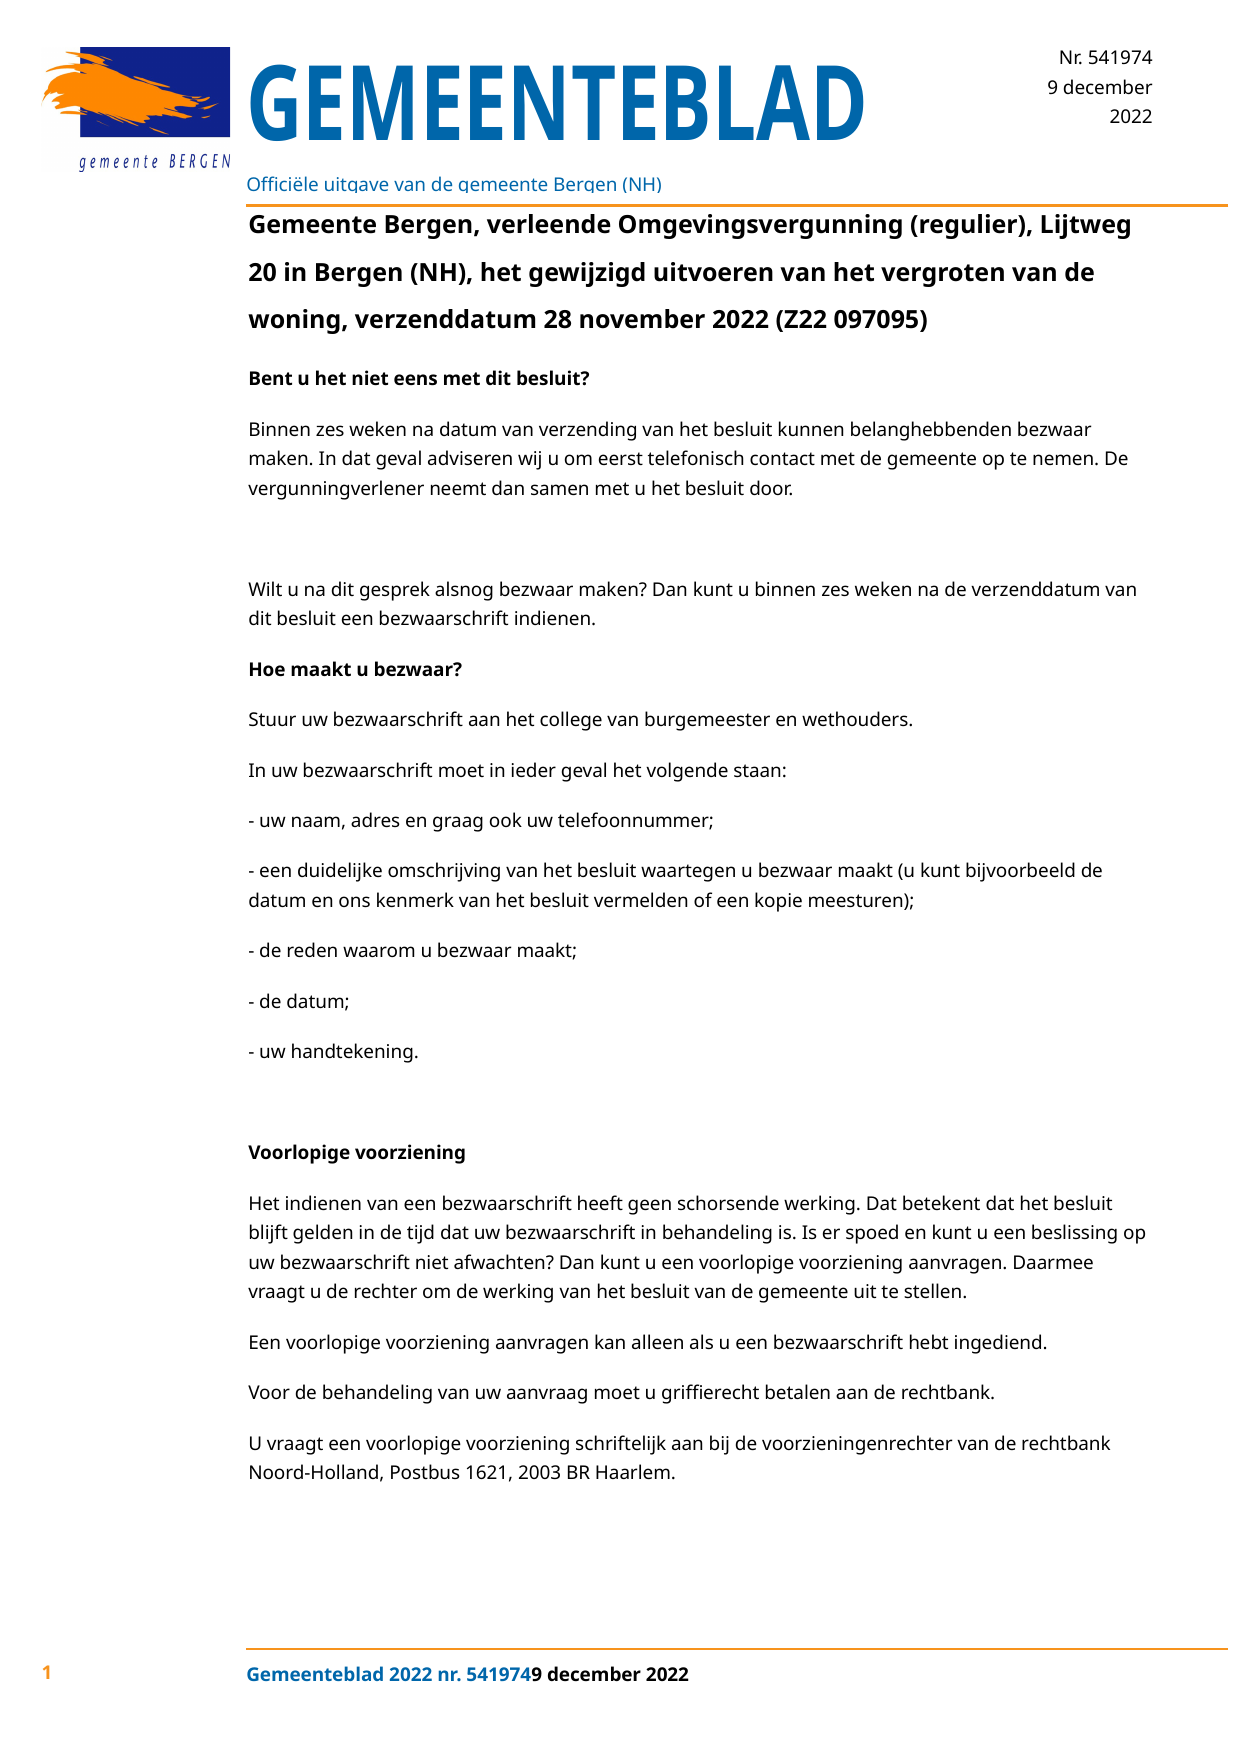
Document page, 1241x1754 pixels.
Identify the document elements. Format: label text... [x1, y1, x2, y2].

text Hoe maakt u bezwaar? [248, 656, 1152, 682]
text Een voorlopige voorziening aanvragen kan alleen als u een bezwaarschrift hebt ingediend. [248, 1329, 1152, 1354]
text Wilt u na dit gesprek alsnog bezwaar maken? Dan kunt u binnen zes weken na de verzenddatum van dit besluit een bezwaarschrift indienen. [248, 576, 1152, 631]
picture [41, 47, 231, 172]
text - uw naam, adres en graag ook uw telefoonnummer; [248, 807, 1152, 833]
text U vraagt een voorlopige voorziening schriftelijk aan bij de voorzieningenrechter van de rechtbank Noord-Holland, Postbus 1621, 2003 BR Haarlem. [248, 1430, 1152, 1485]
text Het indienen van een bezwaarschrift heeft geen schorsende werking. Dat betekent dat het besluit blijft gelden in de tijd dat uw bezwaarschrift in behandeling is. Is er spoed en kunt u een beslissing op uw bezwaarschrift niet afwachten? Dan kunt u een voorlopige voorziening aanvragen. Daarmee vraagt u de rechter om de werking van het besluit van de gemeente uit te stellen. [248, 1190, 1152, 1304]
text - de datum; [248, 988, 1152, 1014]
text Binnen zes weken na datum van verzending van het besluit kunnen belanghebbenden bezwaar maken. In dat geval adviseren wij u om eerst telefonisch contact met de gemeente op te nemen. De vergunningverlener neemt dan samen met u het besluit door. [248, 416, 1152, 501]
text Bent u het niet eens met dit besluit? [248, 366, 1152, 391]
text - de reden waarom u bezwaar maakt; [248, 938, 1152, 963]
text Voor de behandeling van uw aanvraag moet u griffierecht betalen aan de rechtbank. [248, 1379, 1152, 1405]
text In uw bezwaarschrift moet in ieder geval het volgende staan: [248, 757, 1152, 782]
text - een duidelijke omschrijving van het besluit waartegen u bezwaar maakt (u kunt bijvoorbeeld de datum en ons kenmerk van het besluit vermelden of een kopie meesturen); [248, 858, 1152, 913]
text - uw handtekening. [248, 1038, 1152, 1064]
text Stuur uw bezwaarschrift aan het college van burgemeester en wethouders. [248, 706, 1152, 732]
text Voorlopige voorziening [248, 1139, 1152, 1165]
text Gemeente Bergen, verleende Omgevingsvergunning (regulier), Lijtweg 20 in Bergen (NH), het gewijzigd uitvoeren van het vergroten van de woning, verzenddatum 28 november 2022 (Z22 097095) [248, 207, 1152, 336]
